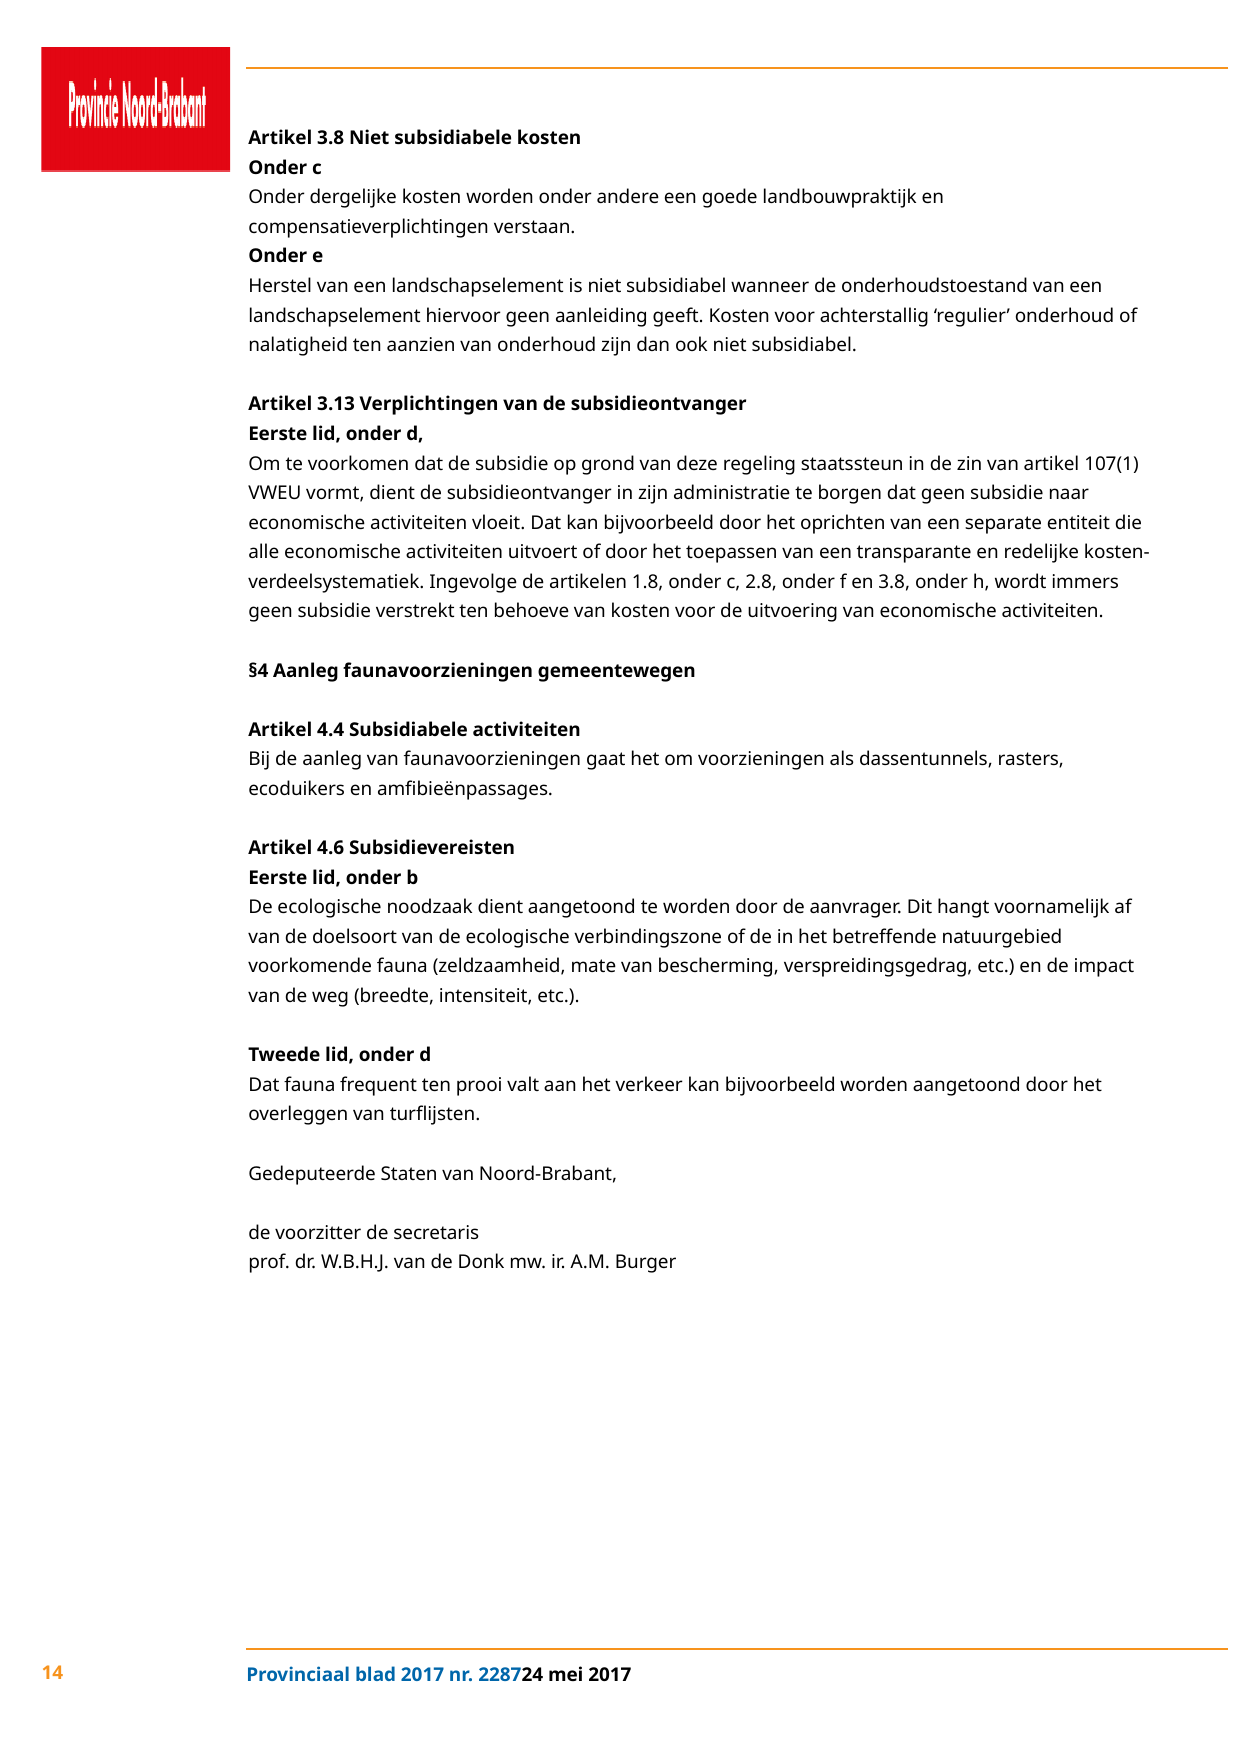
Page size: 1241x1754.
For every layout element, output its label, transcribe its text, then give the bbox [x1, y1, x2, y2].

text Artikel 4.4 Subsidiabele activiteiten [248, 716, 1152, 742]
text Om te voorkomen dat de subsidie op grond van deze regeling staatssteun in de zin van artikel 107(1) VWEU vormt, dient de subsidieontvanger in zijn administratie te borgen dat geen subsidie naar economische activiteiten vloeit. Dat kan bijvoorbeeld door het oprichten van een separate entiteit die alle economische activiteiten uitvoert of door het toepassen van een transparante en redelijke kosten-verdeelsystematiek. Ingevolge de artikelen 1.8, onder c, 2.8, onder f en 3.8, onder h, wordt immers geen subsidie verstrekt ten behoeve van kosten voor de uitvoering van economische activiteiten. [248, 450, 1152, 623]
text Tweede lid, onder d [248, 1041, 1152, 1067]
picture [41, 47, 231, 172]
text Artikel 3.13 Verplichtingen van de subsidieontvanger [248, 391, 1152, 416]
text Bij de aanleg van faunavoorzieningen gaat het om voorzieningen als dassentunnels, rasters, ecoduikers en amfibieënpassages. [248, 746, 1152, 801]
text Eerste lid, onder b [248, 864, 1152, 890]
text Onder c [248, 154, 1152, 180]
text Onder dergelijke kosten worden onder andere een goede landbouwpraktijk en compensatieverplichtingen verstaan. [248, 183, 1152, 239]
text prof. dr. W.B.H.J. van de Donk mw. ir. A.M. Burger [248, 1248, 1152, 1274]
text Artikel 4.6 Subsidievereisten [248, 834, 1152, 860]
text Gedeputeerde Staten van Noord-Brabant, [248, 1160, 1152, 1186]
text §4 Aanleg faunavoorzieningen gemeentewegen [248, 657, 1152, 683]
text Eerste lid, onder d, [248, 420, 1152, 446]
text Herstel van een landschapselement is niet subsidiabel wanneer de onderhoudstoestand van een landschapselement hiervoor geen aanleiding geeft. Kosten voor achterstallig ‘regulier’ onderhoud of nalatigheid ten aanzien van onderhoud zijn dan ook niet subsidiabel. [248, 272, 1152, 357]
text de voorzitter de secretaris [248, 1219, 1152, 1245]
text Dat fauna frequent ten prooi valt aan het verkeer kan bijvoorbeeld worden aangetoond door het overleggen van turflijsten. [248, 1071, 1152, 1126]
text De ecologische noodzaak dient aangetoond te worden door de aanvrager. Dit hangt voornamelijk af van de doelsoort van de ecologische verbindingszone of de in het betreffende natuurgebied voorkomende fauna (zeldzaamheid, mate van bescherming, verspreidingsgedrag, etc.) en de impact van de weg (breedte, intensiteit, etc.). [248, 893, 1152, 1008]
text Artikel 3.8 Niet subsidiabele kosten [248, 124, 1152, 150]
text Onder e [248, 243, 1152, 268]
